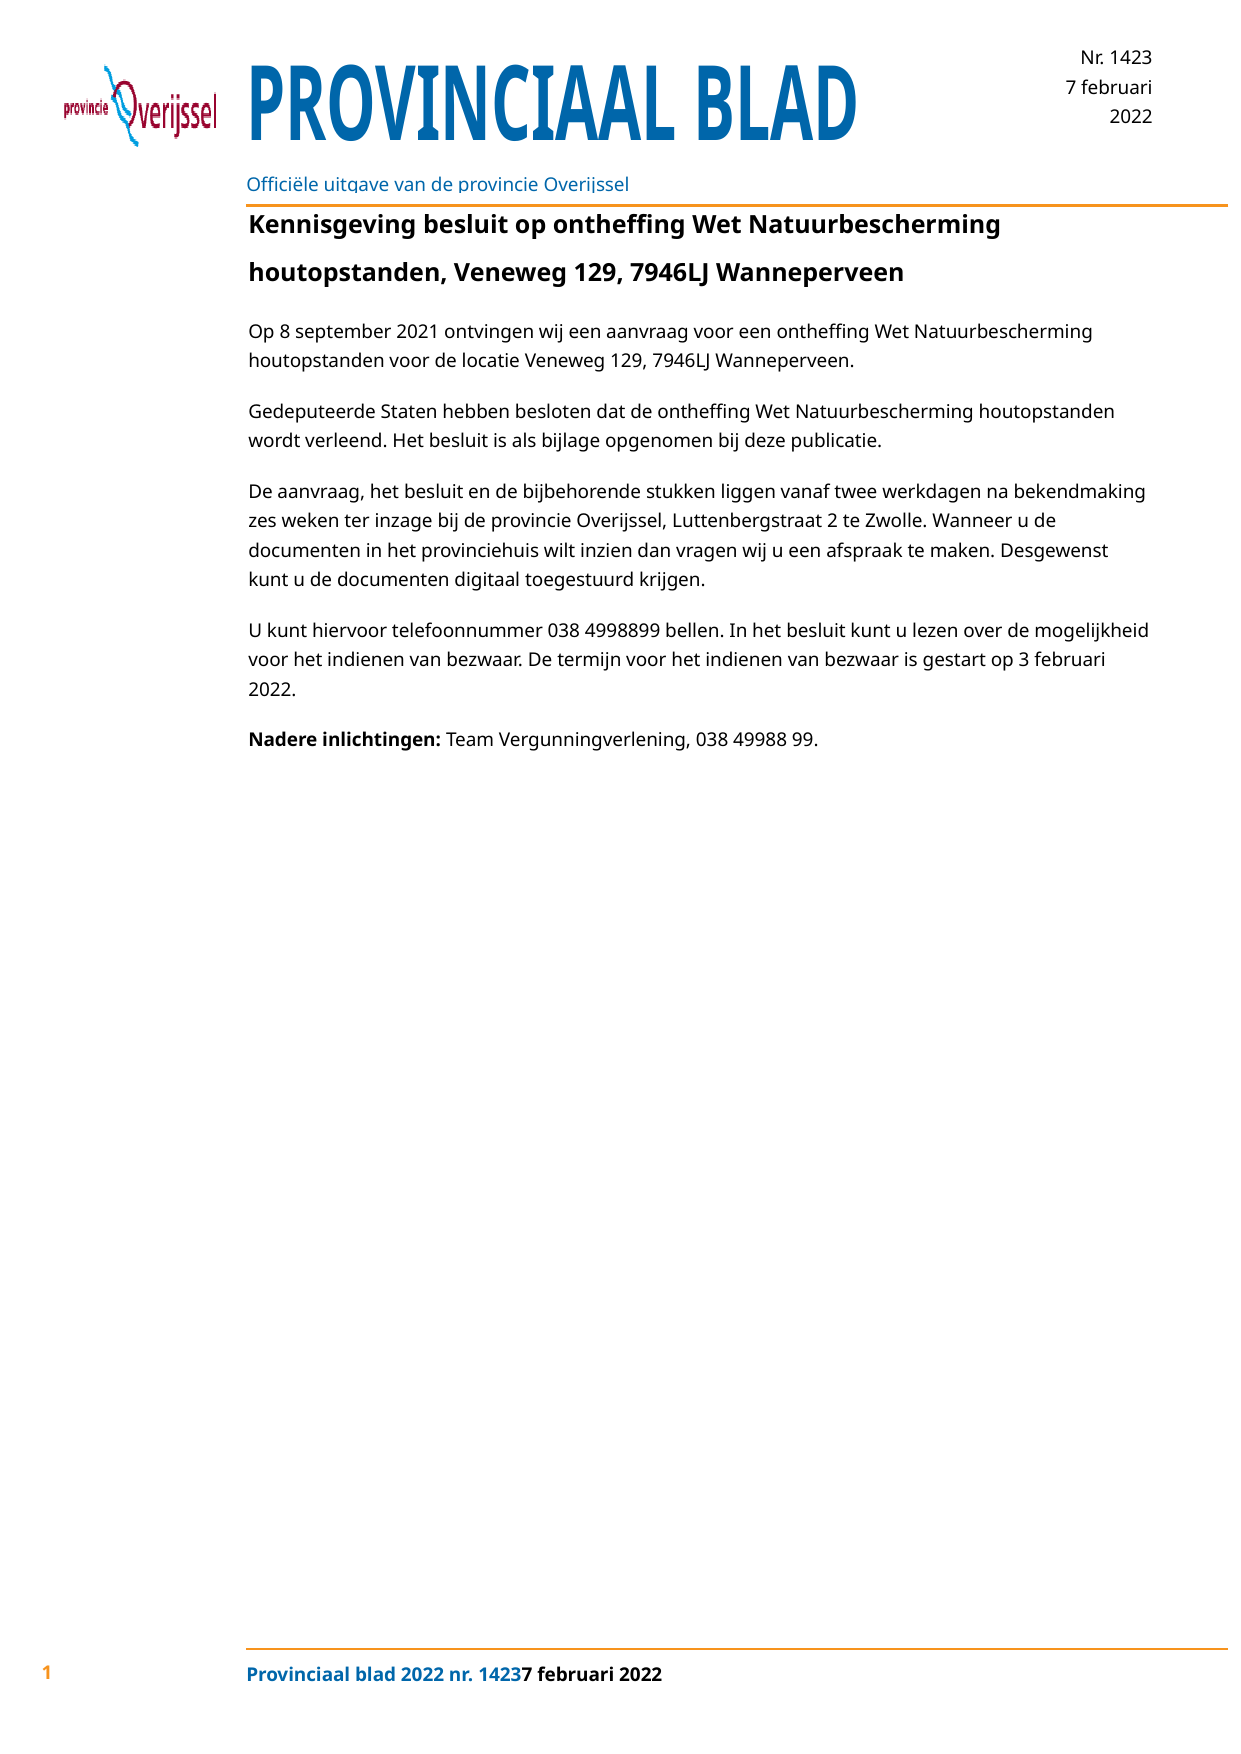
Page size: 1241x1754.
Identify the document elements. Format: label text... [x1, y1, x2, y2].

text Op 8 september 2021 ontvingen wij een aanvraag voor een ontheffing Wet Natuurbescherming houtopstanden voor de locatie Veneweg 129, 7946LJ Wanneperveen. [248, 318, 1152, 373]
picture [41, 47, 231, 172]
text De aanvraag, het besluit en de bijbehorende stukken liggen vanaf twee werkdagen na bekendmaking zes weken ter inzage bij de provincie Overijssel, Luttenbergstraat 2 te Zwolle. Wanneer u de documenten in het provinciehuis wilt inzien dan vragen wij u een afspraak te maken. Desgewenst kunt u de documenten digitaal toegestuurd krijgen. [248, 478, 1152, 592]
text Kennisgeving besluit op ontheffing Wet Natuurbescherming houtopstanden, Veneweg 129, 7946LJ Wanneperveen [248, 207, 1152, 288]
text U kunt hiervoor telefoonnummer 038 4998899 bellen. In het besluit kunt u lezen over de mogelijkheid voor het indienen van bezwaar. De termijn voor het indienen van bezwaar is gestart op 3 februari 2022. [248, 617, 1152, 702]
text Nadere inlichtingen: Team Vergunningverlening, 038 49988 99. [248, 727, 1152, 752]
text Gedeputeerde Staten hebben besloten dat de ontheffing Wet Natuurbescherming houtopstanden wordt verleend. Het besluit is als bijlage opgenomen bij deze publicatie. [248, 398, 1152, 453]
